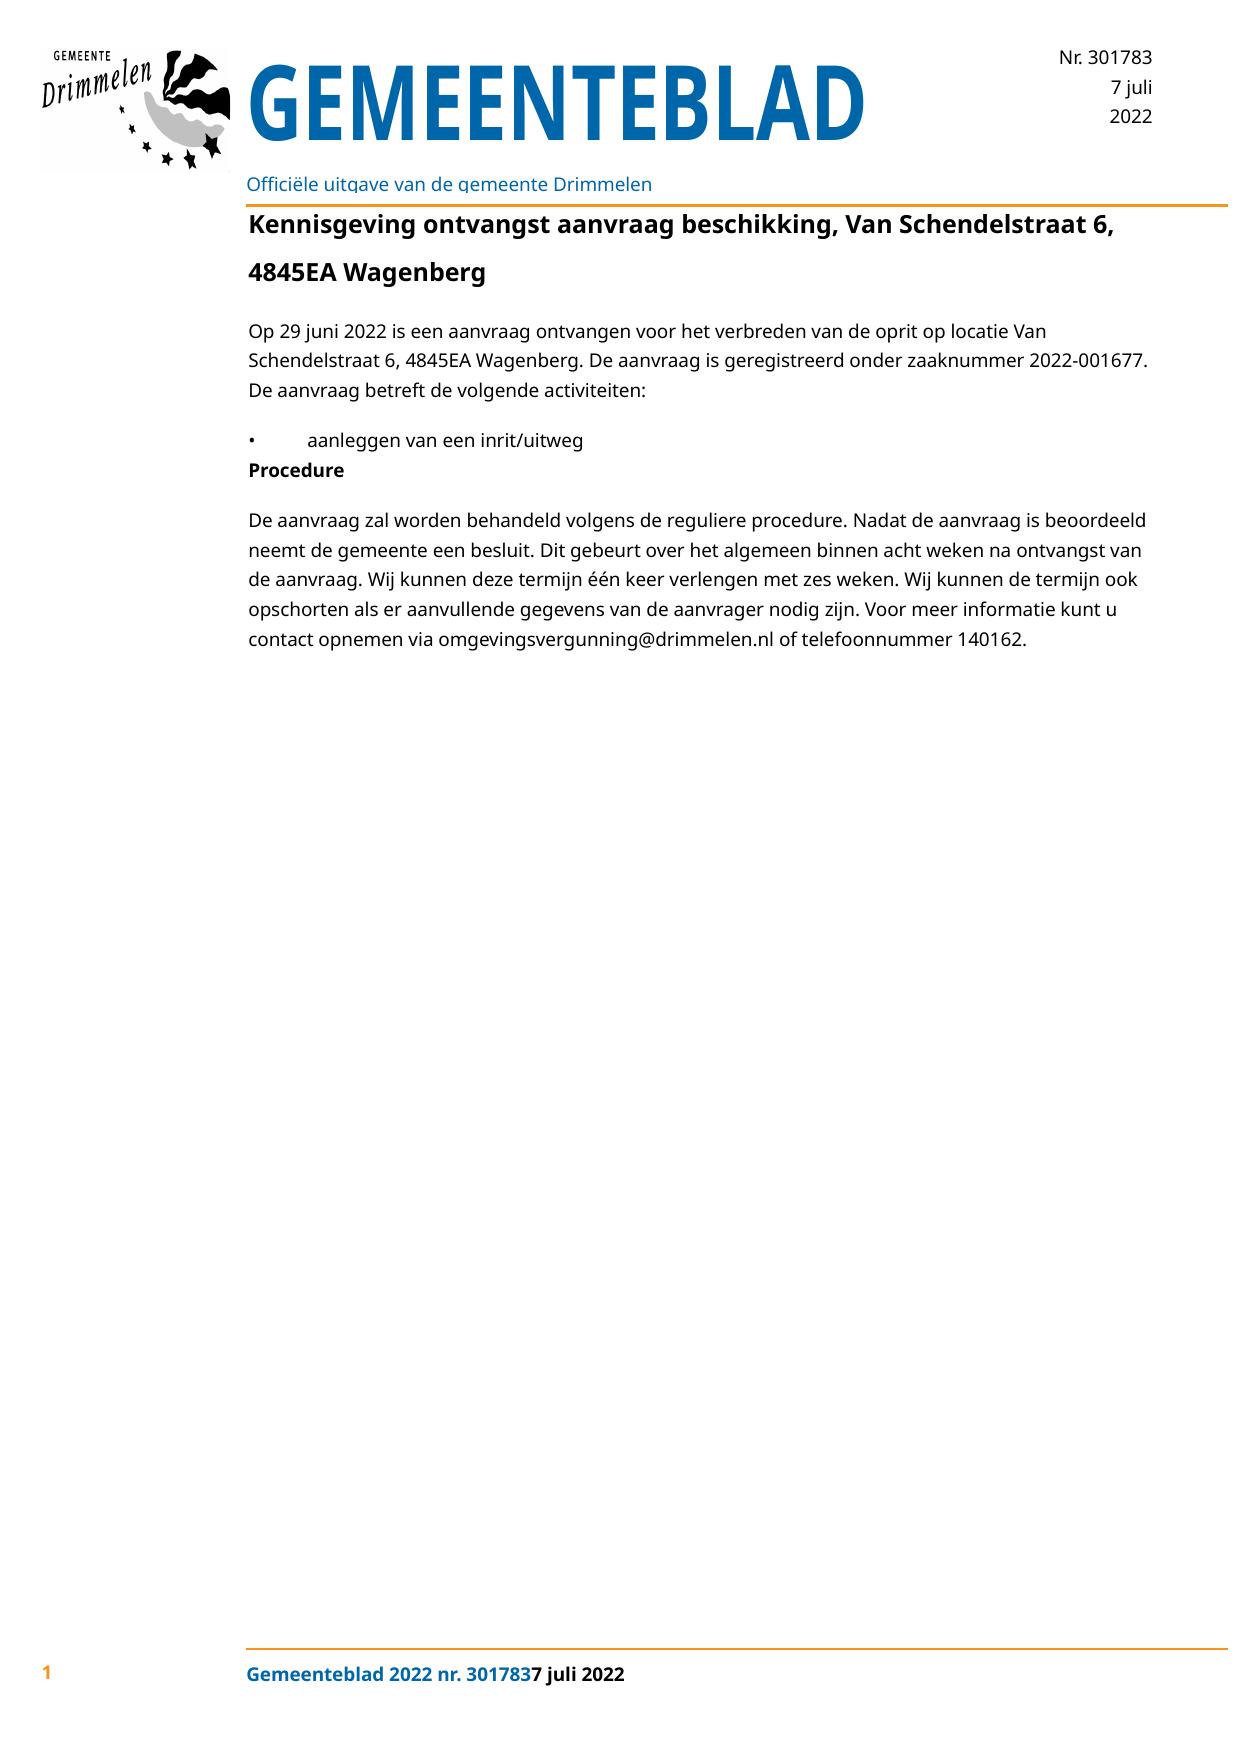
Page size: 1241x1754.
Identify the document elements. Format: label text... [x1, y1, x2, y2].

list aanleggen van een inrit/uitweg [248, 427, 1152, 453]
text De aanvraag zal worden behandeld volgens de reguliere procedure. Nadat de aanvraag is beoordeeld neemt de gemeente een besluit. Dit gebeurt over het algemeen binnen acht weken na ontvangst van de aanvraag. Wij kunnen deze termijn één keer verlengen met zes weken. Wij kunnen de termijn ook opschorten als er aanvullende gegevens van de aanvrager nodig zijn. Voor meer informatie kunt u contact opnemen via omgevingsvergunning@drimmelen.nl of telefoonnummer 140162. [248, 507, 1152, 652]
text Kennisgeving ontvangst aanvraag beschikking, Van Schendelstraat 6, 4845EA Wagenberg [248, 207, 1152, 288]
text Op 29 juni 2022 is een aanvraag ontvangen voor het verbreden van de oprit op locatie Van Schendelstraat 6, 4845EA Wagenberg. De aanvraag is geregistreerd onder zaaknummer 2022-001677. De aanvraag betreft de volgende activiteiten: [248, 318, 1152, 403]
text Procedure [248, 457, 1152, 483]
picture [41, 47, 231, 172]
